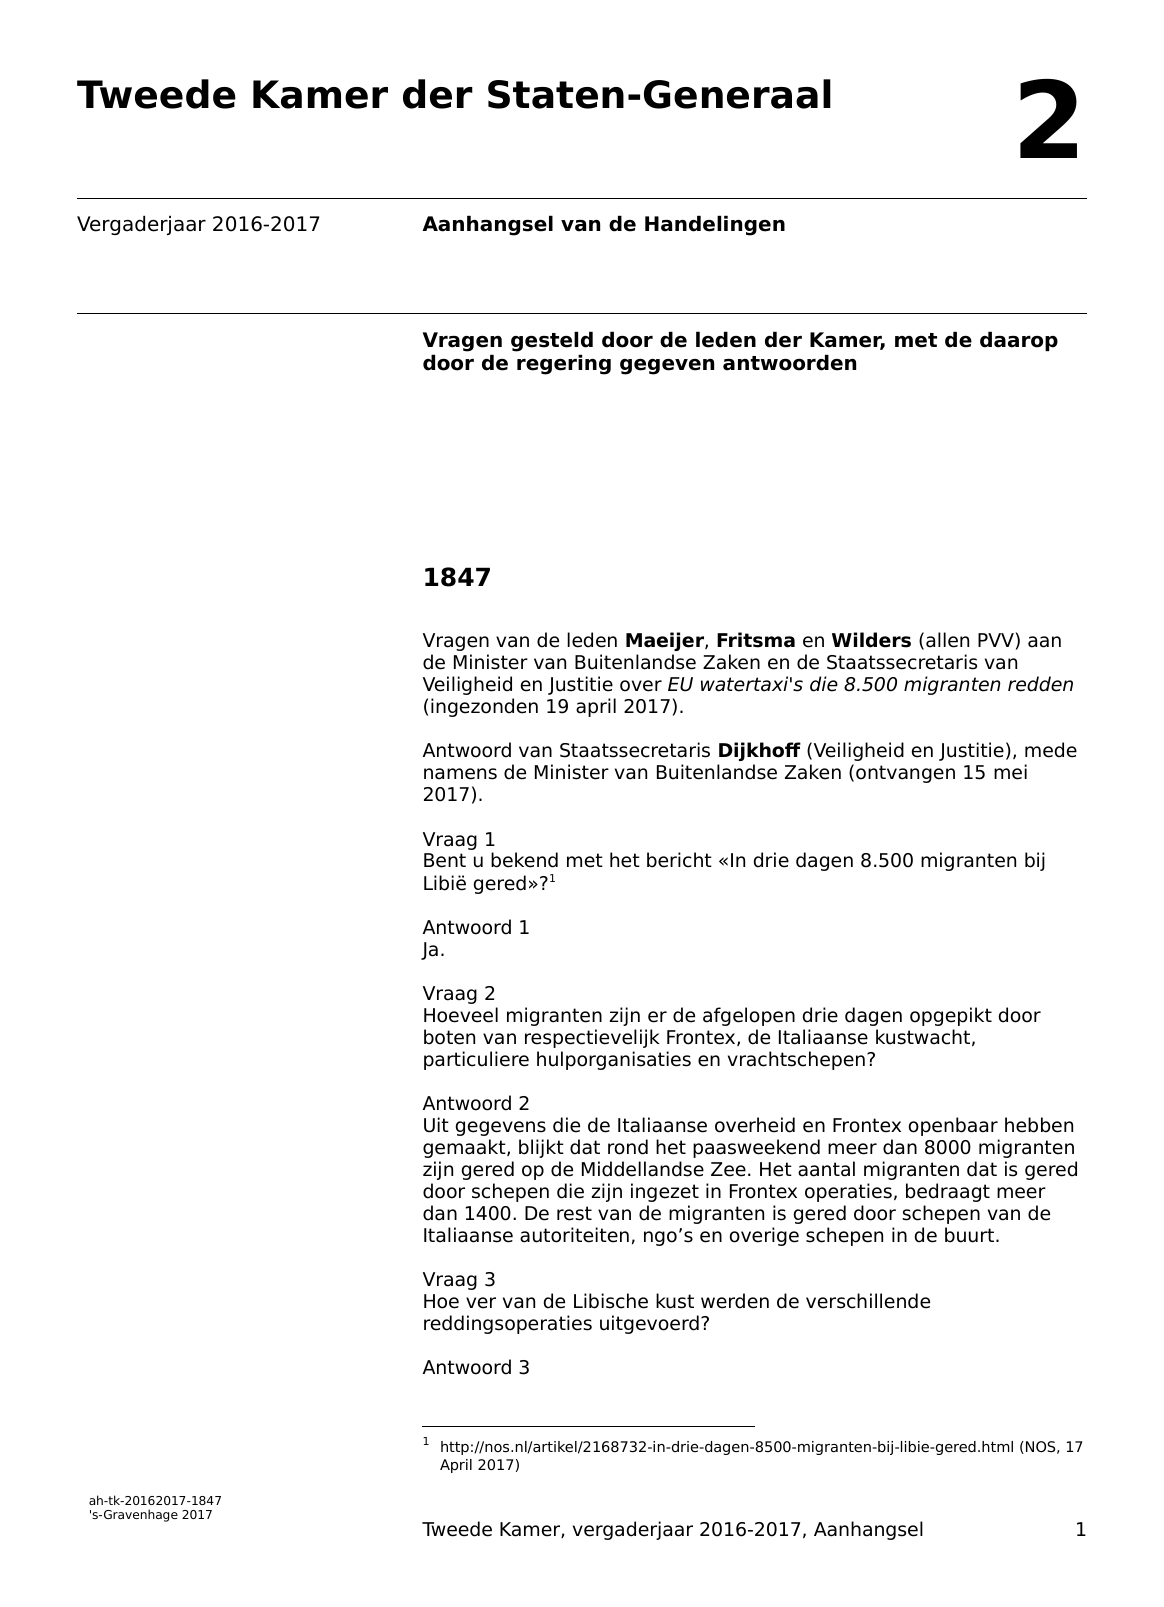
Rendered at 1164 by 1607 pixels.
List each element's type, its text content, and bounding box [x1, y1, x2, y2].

text Uit gegevens die de Italiaanse overheid en Frontex openbaar hebben gemaakt, blijkt dat rond het paasweekend meer dan 8000 migranten zijn gered op de Middellandse Zee. Het aantal migranten dat is gered door schepen die zijn ingezet in Frontex operaties, bedraagt meer dan 1400. De rest van de migranten is gered door schepen van de Italiaanse autoriteiten, ngo’s en overige schepen in de buurt. [422, 1115, 1087, 1247]
text ah-tk-20162017-1847 [88, 1494, 323, 1508]
text Hoe ver van de Libische kust werden de verschillende reddingsoperaties uitgevoerd? [422, 1291, 1087, 1335]
text Antwoord 3 [422, 1357, 1087, 1379]
table_header 2 [886, 59, 1087, 198]
text Ja. [422, 938, 1087, 961]
table_cell Vragen gesteld door de leden der Kamer, met de daarop door de regering gegeven antwoorden [422, 314, 1087, 375]
table_cell Aanhangsel van de Handelingen [422, 199, 1087, 313]
text http://nos.nl/artikel/2168732-in-drie-dagen-8500-migranten-bij-libie-gered.html (NOS, 17 April 2017) [422, 1435, 1087, 1474]
table_header Tweede Kamer der Staten-Generaal [77, 59, 886, 198]
text Vragen van de leden Maeijer, Fritsma en Wilders (allen PVV) aan de Minister van Buitenlandse Zaken en de Staatssecretaris van Veiligheid en Justitie over EU watertaxi's die 8.500 migranten redden (ingezonden 19 april 2017). [422, 630, 1087, 718]
text Vraag 2 [422, 983, 1087, 1005]
text Bent u bekend met het bericht «In drie dagen 8.500 migranten bij Libië gered»? [422, 850, 1087, 894]
text Vraag 1 [422, 828, 1087, 850]
text Vraag 3 [422, 1269, 1087, 1291]
text 1847 [422, 563, 1087, 592]
table_cell [77, 314, 422, 375]
text Antwoord 1 [422, 917, 1087, 938]
text Hoeveel migranten zijn er de afgelopen drie dagen opgepikt door boten van respectievelijk Frontex, de Italiaanse kustwacht, particuliere hulporganisaties en vrachtschepen? [422, 1005, 1087, 1071]
text 's-Gravenhage 2017 [88, 1508, 323, 1522]
text Antwoord 2 [422, 1093, 1087, 1115]
table_cell Vergaderjaar 2016-2017 [77, 199, 422, 313]
text Antwoord van Staatssecretaris Dijkhoff (Veiligheid en Justitie), mede namens de Minister van Buitenlandse Zaken (ontvangen 15 mei 2017). [422, 740, 1087, 806]
